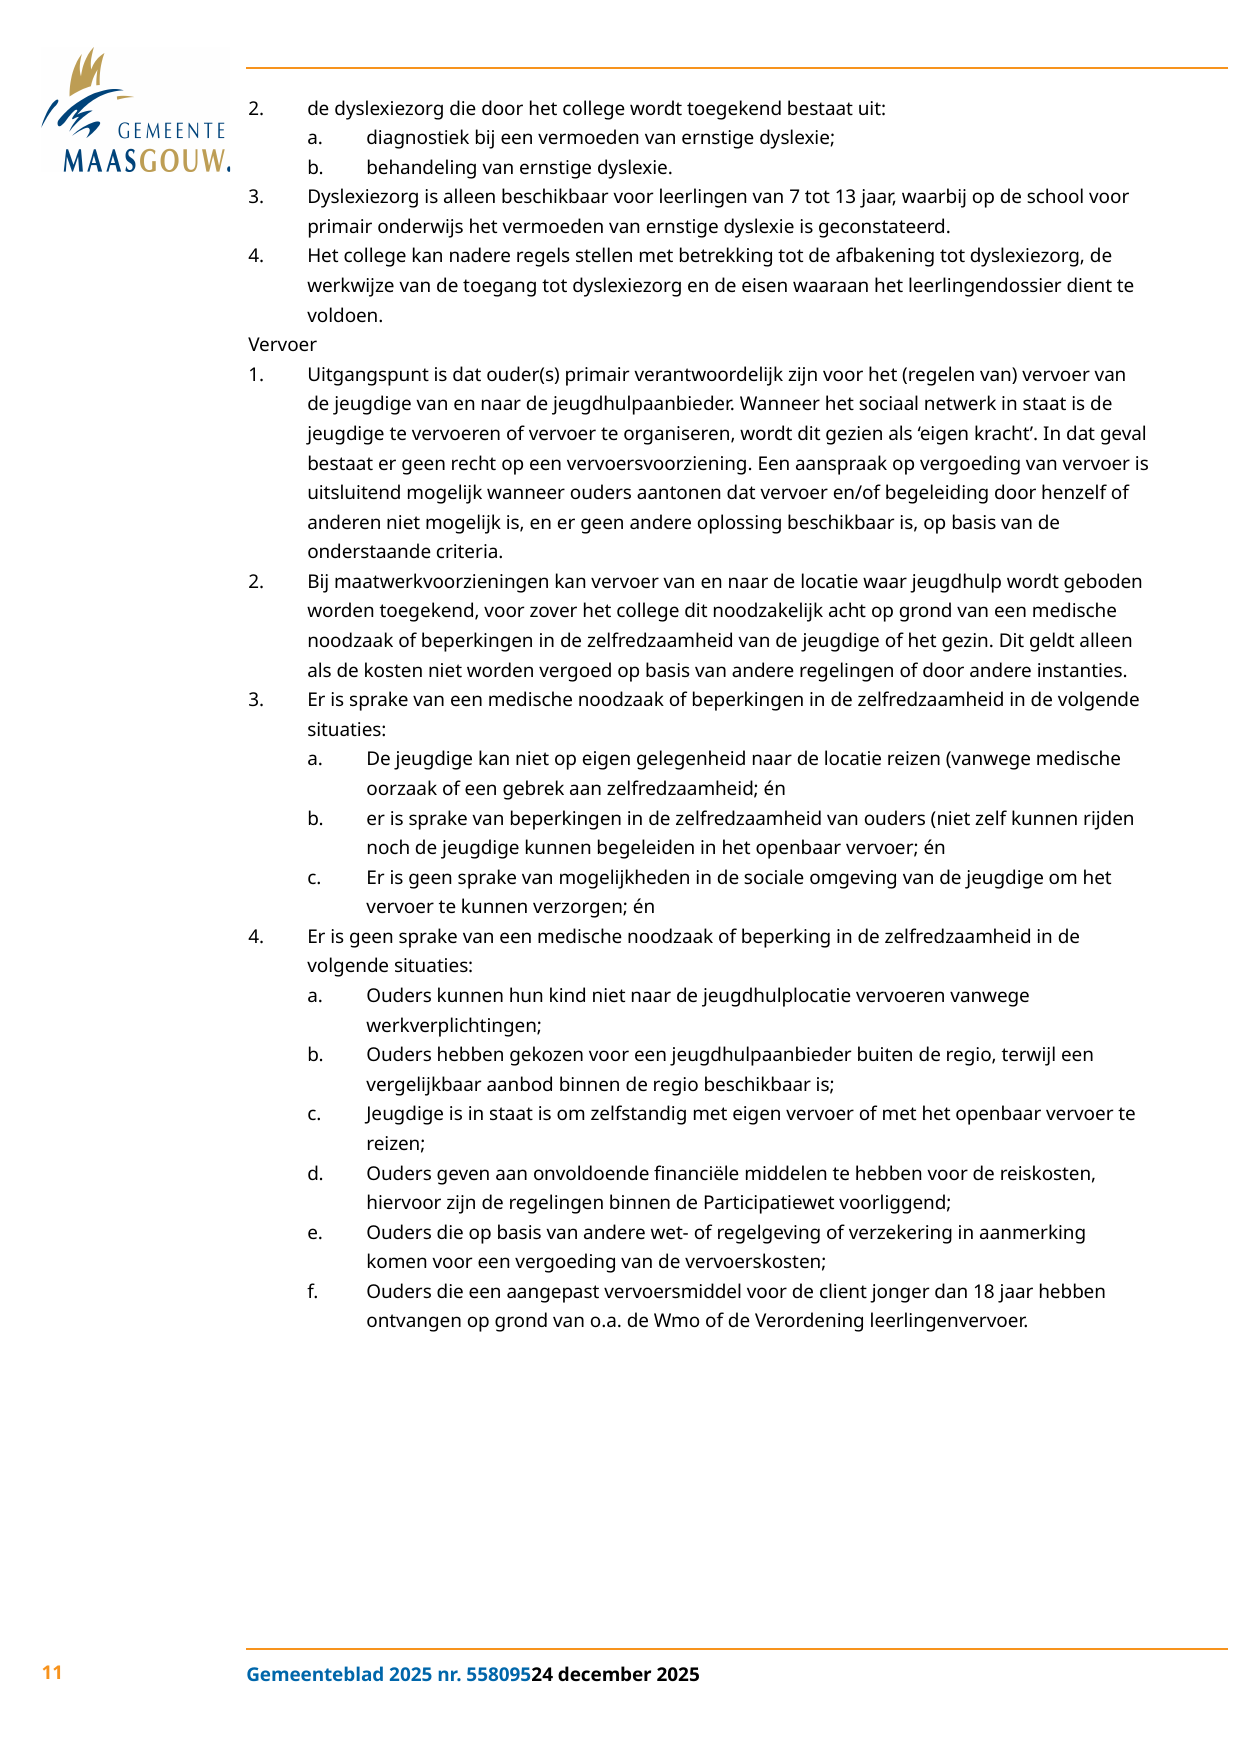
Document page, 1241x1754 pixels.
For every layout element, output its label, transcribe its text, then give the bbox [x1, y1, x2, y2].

list Er is geen sprake van een medische noodzaak of beperking in de zelfredzaamheid in de volgende situaties: [248, 923, 1152, 978]
list behandeling van ernstige dyslexie. [307, 154, 1152, 180]
list Uitgangspunt is dat ouder(s) primair verantwoordelijk zijn voor het (regelen van) vervoer van de jeugdige van en naar de jeugdhulpaanbieder. Wanneer het sociaal netwerk in staat is de jeugdige te vervoeren of vervoer te organiseren, wordt dit gezien als ‘eigen kracht’. In dat geval bestaat er geen recht op een vervoersvoorziening. Een aanspraak op vergoeding van vervoer is uitsluitend mogelijk wanneer ouders aantonen dat vervoer en/of begeleiding door henzelf of anderen niet mogelijk is, en er geen andere oplossing beschikbaar is, op basis van de onderstaande criteria. [248, 361, 1152, 564]
list de dyslexiezorg die door het college wordt toegekend bestaat uit: [248, 95, 1152, 121]
list Ouders hebben gekozen voor een jeugdhulpaanbieder buiten de regio, terwijl een vergelijkbaar aanbod binnen de regio beschikbaar is; [307, 1041, 1152, 1097]
list er is sprake van beperkingen in de zelfredzaamheid van ouders (niet zelf kunnen rijden noch de jeugdige kunnen begeleiden in het openbaar vervoer; én [307, 805, 1152, 860]
list Dyslexiezorg is alleen beschikbaar voor leerlingen van 7 tot 13 jaar, waarbij op de school voor primair onderwijs het vermoeden van ernstige dyslexie is geconstateerd. [248, 183, 1152, 239]
list Ouders die een aangepast vervoersmiddel voor de client jonger dan 18 jaar hebben ontvangen op grond van o.a. de Wmo of de Verordening leerlingenvervoer. [307, 1278, 1152, 1333]
list De jeugdige kan niet op eigen gelegenheid naar de locatie reizen (vanwege medische oorzaak of een gebrek aan zelfredzaamheid; én [307, 746, 1152, 801]
list Ouders die op basis van andere wet- of regelgeving of verzekering in aanmerking komen voor een vergoeding van de vervoerskosten; [307, 1219, 1152, 1274]
list Ouders geven aan onvoldoende financiële middelen te hebben voor de reiskosten, hiervoor zijn de regelingen binnen de Participatiewet voorliggend; [307, 1160, 1152, 1215]
list Ouders kunnen hun kind niet naar de jeugdhulplocatie vervoeren vanwege werkverplichtingen; [307, 982, 1152, 1038]
list diagnostiek bij een vermoeden van ernstige dyslexie; [307, 124, 1152, 150]
list Bij maatwerkvoorzieningen kan vervoer van en naar de locatie waar jeugdhulp wordt geboden worden toegekend, voor zover het college dit noodzakelijk acht op grond van een medische noodzaak of beperkingen in de zelfredzaamheid van de jeugdige of het gezin. Dit geldt alleen als de kosten niet worden vergoed op basis van andere regelingen of door andere instanties. [248, 568, 1152, 683]
picture [41, 47, 231, 172]
list Er is sprake van een medische noodzaak of beperkingen in de zelfredzaamheid in de volgende situaties: [248, 686, 1152, 742]
list Jeugdige is in staat is om zelfstandig met eigen vervoer of met het openbaar vervoer te reizen; [307, 1101, 1152, 1156]
list Het college kan nadere regels stellen met betrekking tot de afbakening tot dyslexiezorg, de werkwijze van de toegang tot dyslexiezorg en de eisen waaraan het leerlingendossier dient te voldoen. [248, 243, 1152, 328]
text Vervoer [248, 331, 1152, 357]
list Er is geen sprake van mogelijkheden in de sociale omgeving van de jeugdige om het vervoer te kunnen verzorgen; én [307, 864, 1152, 919]
